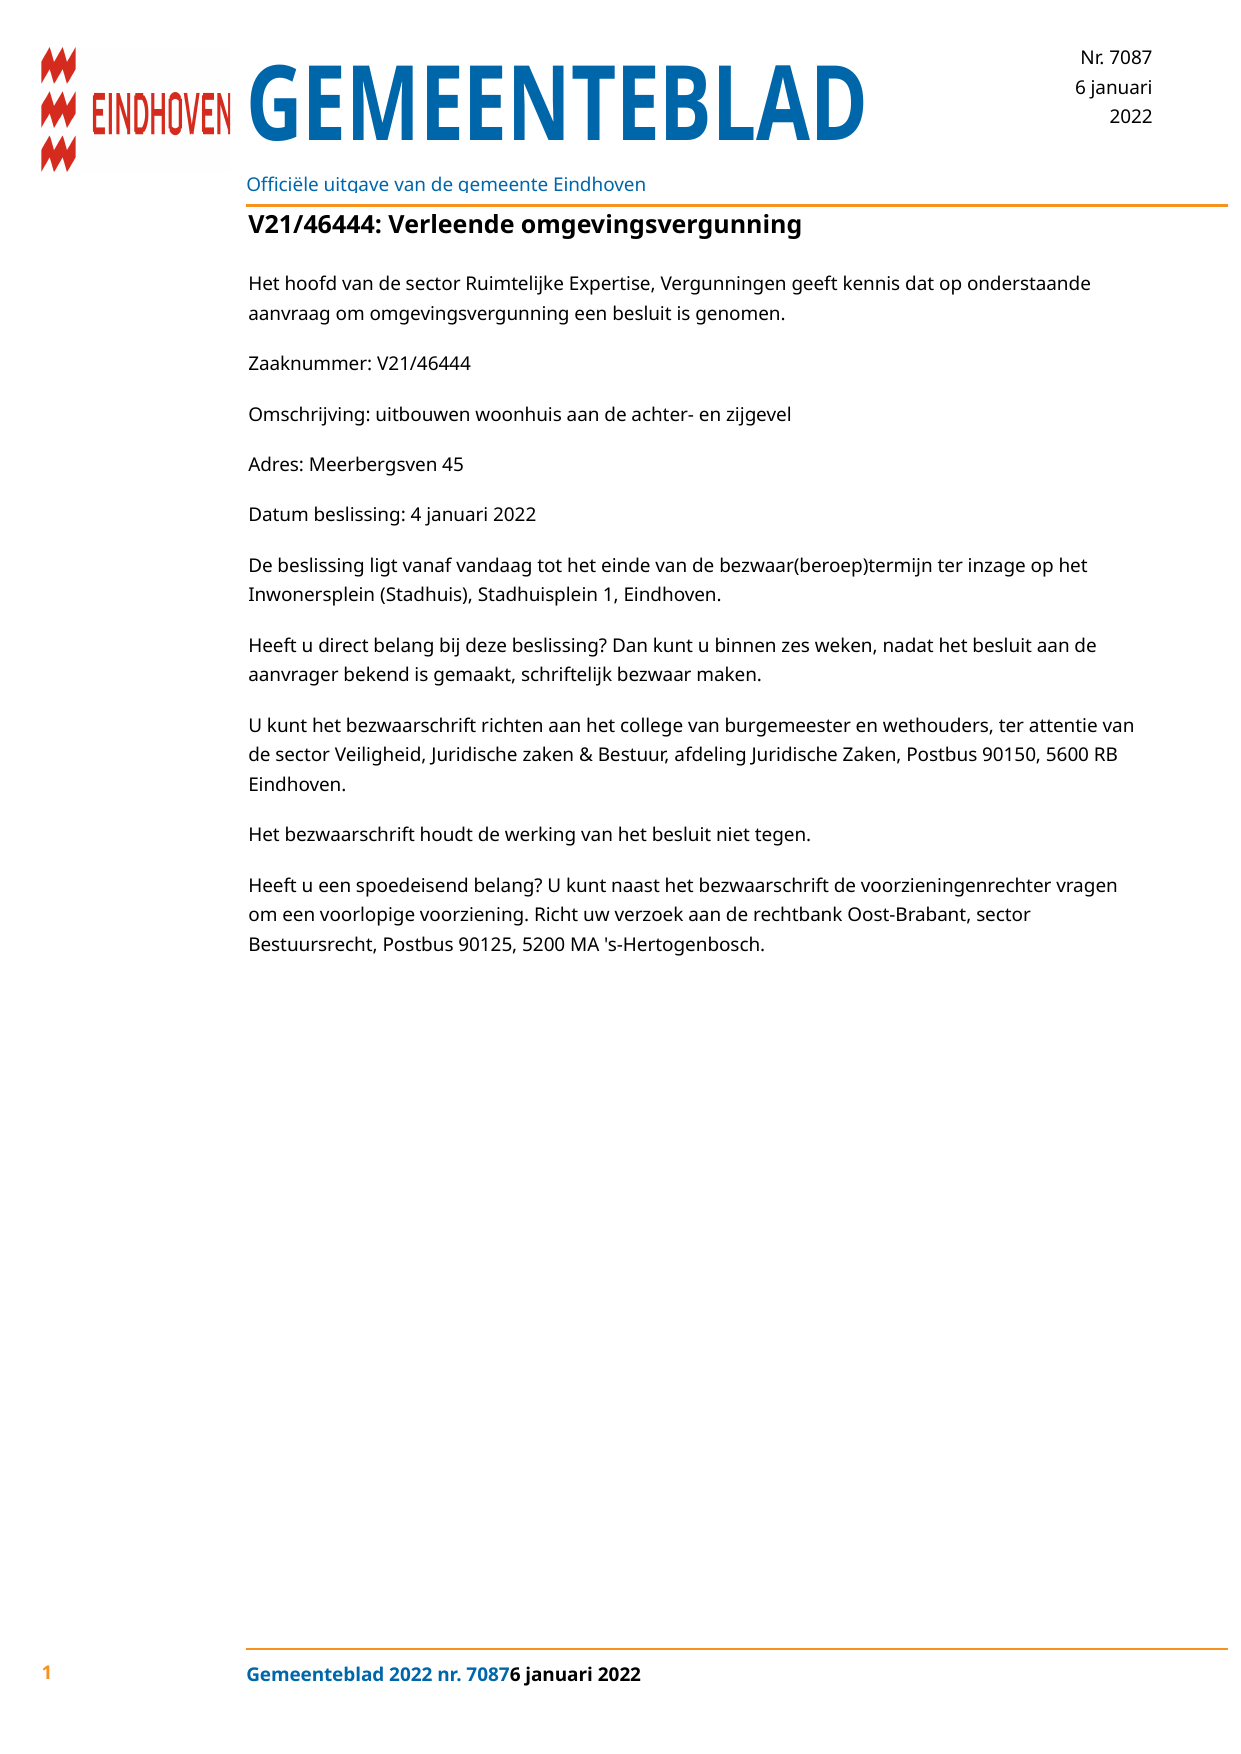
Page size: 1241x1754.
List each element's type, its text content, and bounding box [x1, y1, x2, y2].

text Adres: Meerbergsven 45 [248, 451, 1152, 477]
text De beslissing ligt vanaf vandaag tot het einde van de bezwaar(beroep)termijn ter inzage op het Inwonersplein (Stadhuis), Stadhuisplein 1, Eindhoven. [248, 552, 1152, 607]
text Datum beslissing: 4 januari 2022 [248, 502, 1152, 527]
text Zaaknummer: V21/46444 [248, 350, 1152, 376]
text Het bezwaarschrift houdt de werking van het besluit niet tegen. [248, 822, 1152, 847]
text U kunt het bezwaarschrift richten aan het college van burgemeester en wethouders, ter attentie van de sector Veiligheid, Juridische zaken & Bestuur, afdeling Juridische Zaken, Postbus 90150, 5600 RB Eindhoven. [248, 712, 1152, 797]
text Heeft u een spoedeisend belang? U kunt naast het bezwaarschrift de voorzieningenrechter vragen om een voorlopige voorziening. Richt uw verzoek aan de rechtbank Oost-Brabant, sector Bestuursrecht, Postbus 90125, 5200 MA 's-Hertogenbosch. [248, 872, 1152, 957]
picture [41, 47, 231, 172]
text Omschrijving: uitbouwen woonhuis aan de achter- en zijgevel [248, 401, 1152, 426]
text V21/46444: Verleende omgevingsvergunning [248, 207, 1152, 241]
text Heeft u direct belang bij deze beslissing? Dan kunt u binnen zes weken, nadat het besluit aan de aanvrager bekend is gemaakt, schriftelijk bezwaar maken. [248, 632, 1152, 687]
text Het hoofd van de sector Ruimtelijke Expertise, Vergunningen geeft kennis dat op onderstaande aanvraag om omgevingsvergunning een besluit is genomen. [248, 270, 1152, 326]
